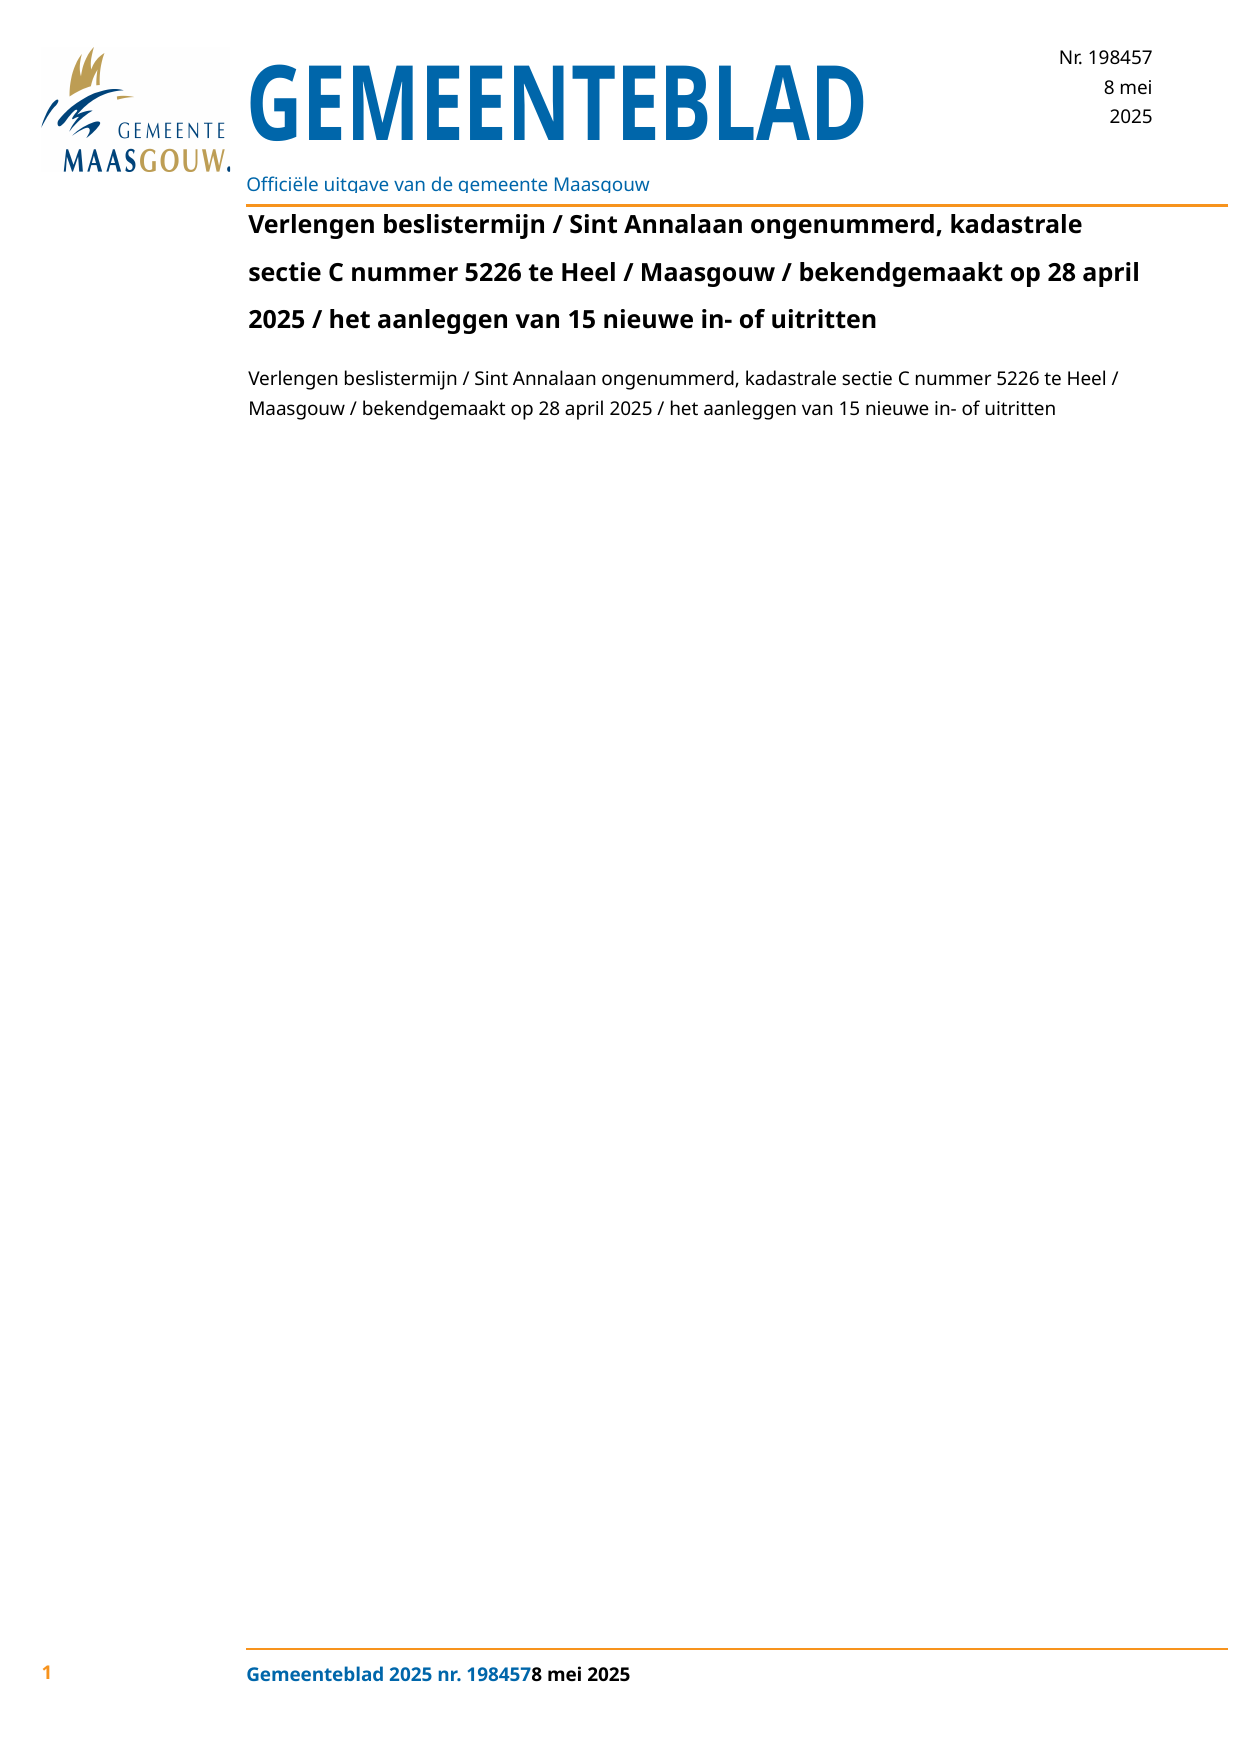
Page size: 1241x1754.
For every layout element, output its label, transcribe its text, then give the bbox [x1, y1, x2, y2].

picture [41, 47, 231, 172]
text Verlengen beslistermijn / Sint Annalaan ongenummerd, kadastrale sectie C nummer 5226 te Heel / Maasgouw / bekendgemaakt op 28 april 2025 / het aanleggen van 15 nieuwe in- of uitritten [248, 366, 1152, 421]
text Verlengen beslistermijn / Sint Annalaan ongenummerd, kadastrale sectie C nummer 5226 te Heel / Maasgouw / bekendgemaakt op 28 april 2025 / het aanleggen van 15 nieuwe in- of uitritten [248, 207, 1152, 336]
